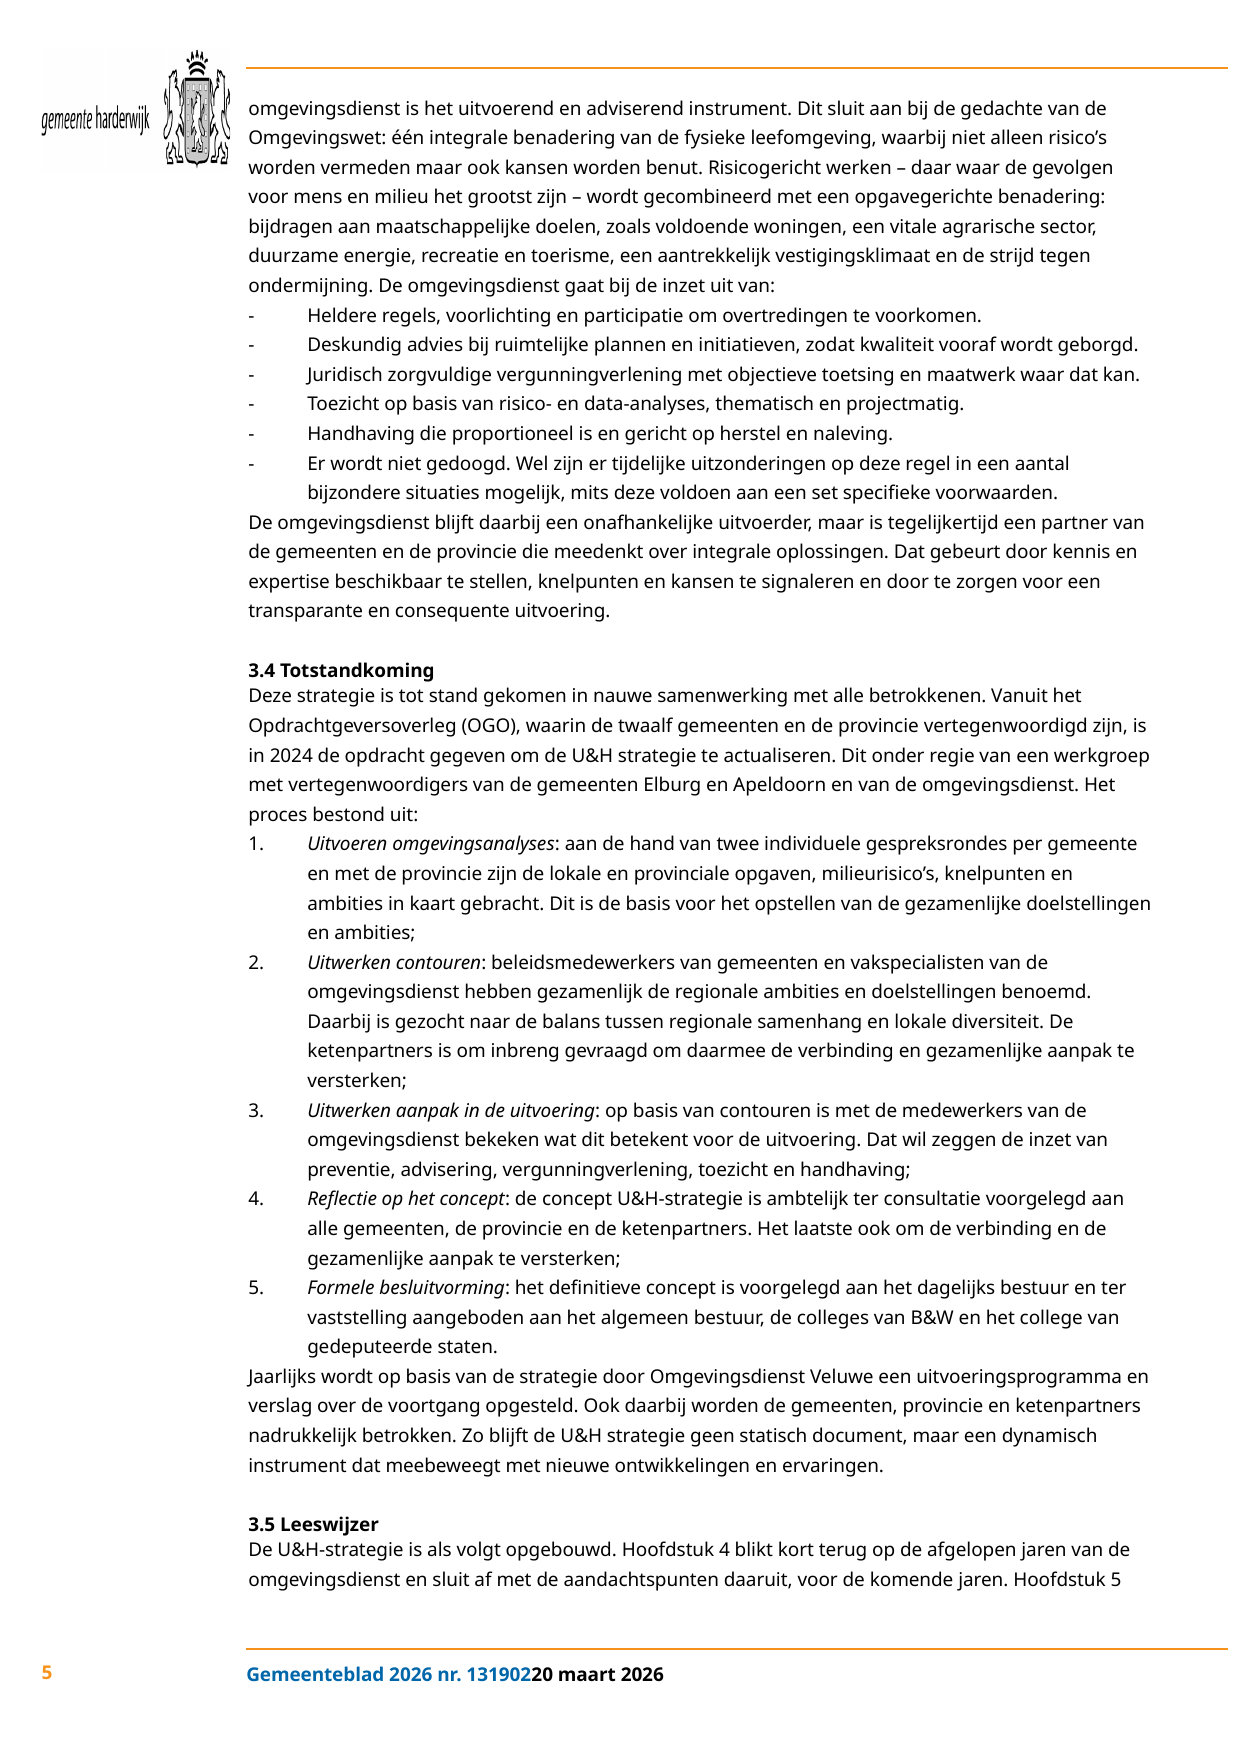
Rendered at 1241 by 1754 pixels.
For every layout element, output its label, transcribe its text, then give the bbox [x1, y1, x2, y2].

list Er wordt niet gedoogd. Wel zijn er tijdelijke uitzonderingen op deze regel in een aantal bijzondere situaties mogelijk, mits deze voldoen aan een set specifieke voorwaarden. [248, 450, 1152, 505]
text 3.5 Leeswijzer [248, 1511, 1152, 1537]
list Formele besluitvorming: het definitieve concept is voorgelegd aan het dagelijks bestuur en ter vaststelling aangeboden aan het algemeen bestuur, de colleges van B&W en het college van gedeputeerde staten. [248, 1274, 1152, 1359]
text Deze strategie is tot stand gekomen in nauwe samenwerking met alle betrokkenen. Vanuit het Opdrachtgeversoverleg (OGO), waarin de twaalf gemeenten en de provincie vertegenwoordigd zijn, is in 2024 de opdracht gegeven om de U&H strategie te actualiseren. Dit onder regie van een werkgroep met vertegenwoordigers van de gemeenten Elburg en Apeldoorn en van de omgevingsdienst. Het proces bestond uit: [248, 683, 1152, 827]
list Toezicht op basis van risico- en data-analyses, thematisch en projectmatig. [248, 391, 1152, 416]
list Reflectie op het concept: de concept U&H-strategie is ambtelijk ter consultatie voorgelegd aan alle gemeenten, de provincie en de ketenpartners. Het laatste ook om de verbinding en de gezamenlijke aanpak te versterken; [248, 1186, 1152, 1270]
text De U&H-strategie is als volgt opgebouwd. Hoofdstuk 4 blikt kort terug op de afgelopen jaren van de omgevingsdienst en sluit af met de aandachtspunten daaruit, voor de komende jaren. Hoofdstuk 5 [248, 1537, 1152, 1592]
list Deskundig advies bij ruimtelijke plannen en initiatieven, zodat kwaliteit vooraf wordt geborgd. [248, 331, 1152, 357]
list Uitvoeren omgevingsanalyses: aan de hand van twee individuele gespreksrondes per gemeente en met de provincie zijn de lokale en provinciale opgaven, milieurisico’s, knelpunten en ambities in kaart gebracht. Dit is de basis voor het opstellen van de gezamenlijke doelstellingen en ambities; [248, 831, 1152, 945]
text De omgevingsdienst blijft daarbij een onafhankelijke uitvoerder, maar is tegelijkertijd een partner van de gemeenten en de provincie die meedenkt over integrale oplossingen. Dat gebeurt door kennis en expertise beschikbaar te stellen, knelpunten en kansen te signaleren en door te zorgen voor een transparante en consequente uitvoering. [248, 509, 1152, 623]
picture [41, 47, 231, 172]
list Juridisch zorgvuldige vergunningverlening met objectieve toetsing en maatwerk waar dat kan. [248, 361, 1152, 387]
list Heldere regels, voorlichting en participatie om overtredingen te voorkomen. [248, 302, 1152, 328]
list Uitwerken contouren: beleidsmedewerkers van gemeenten en vakspecialisten van de omgevingsdienst hebben gezamenlijk de regionale ambities en doelstellingen benoemd. Daarbij is gezocht naar de balans tussen regionale samenhang en lokale diversiteit. De ketenpartners is om inbreng gevraagd om daarmee de verbinding en gezamenlijke aanpak te versterken; [248, 949, 1152, 1093]
list Handhaving die proportioneel is en gericht op herstel en naleving. [248, 420, 1152, 446]
text 3.4 Totstandkoming [248, 657, 1152, 683]
text Jaarlijks wordt op basis van de strategie door Omgevingsdienst Veluwe een uitvoeringsprogramma en verslag over de voortgang opgesteld. Ook daarbij worden de gemeenten, provincie en ketenpartners nadrukkelijk betrokken. Zo blijft de U&H strategie geen statisch document, maar een dynamisch instrument dat meebeweegt met nieuwe ontwikkelingen en ervaringen. [248, 1363, 1152, 1477]
list Uitwerken aanpak in de uitvoering: op basis van contouren is met de medewerkers van de omgevingsdienst bekeken wat dit betekent voor de uitvoering. Dat wil zeggen de inzet van preventie, advisering, vergunningverlening, toezicht en handhaving; [248, 1097, 1152, 1182]
text omgevingsdienst is het uitvoerend en adviserend instrument. Dit sluit aan bij de gedachte van de Omgevingswet: één integrale benadering van de fysieke leefomgeving, waarbij niet alleen risico’s worden vermeden maar ook kansen worden benut. Risicogericht werken – daar waar de gevolgen voor mens en milieu het grootst zijn – wordt gecombineerd met een opgavegerichte benadering: bijdragen aan maatschappelijke doelen, zoals voldoende woningen, een vitale agrarische sector, duurzame energie, recreatie en toerisme, een aantrekkelijk vestigingsklimaat en de strijd tegen ondermijning. De omgevingsdienst gaat bij de inzet uit van: [248, 95, 1152, 298]
